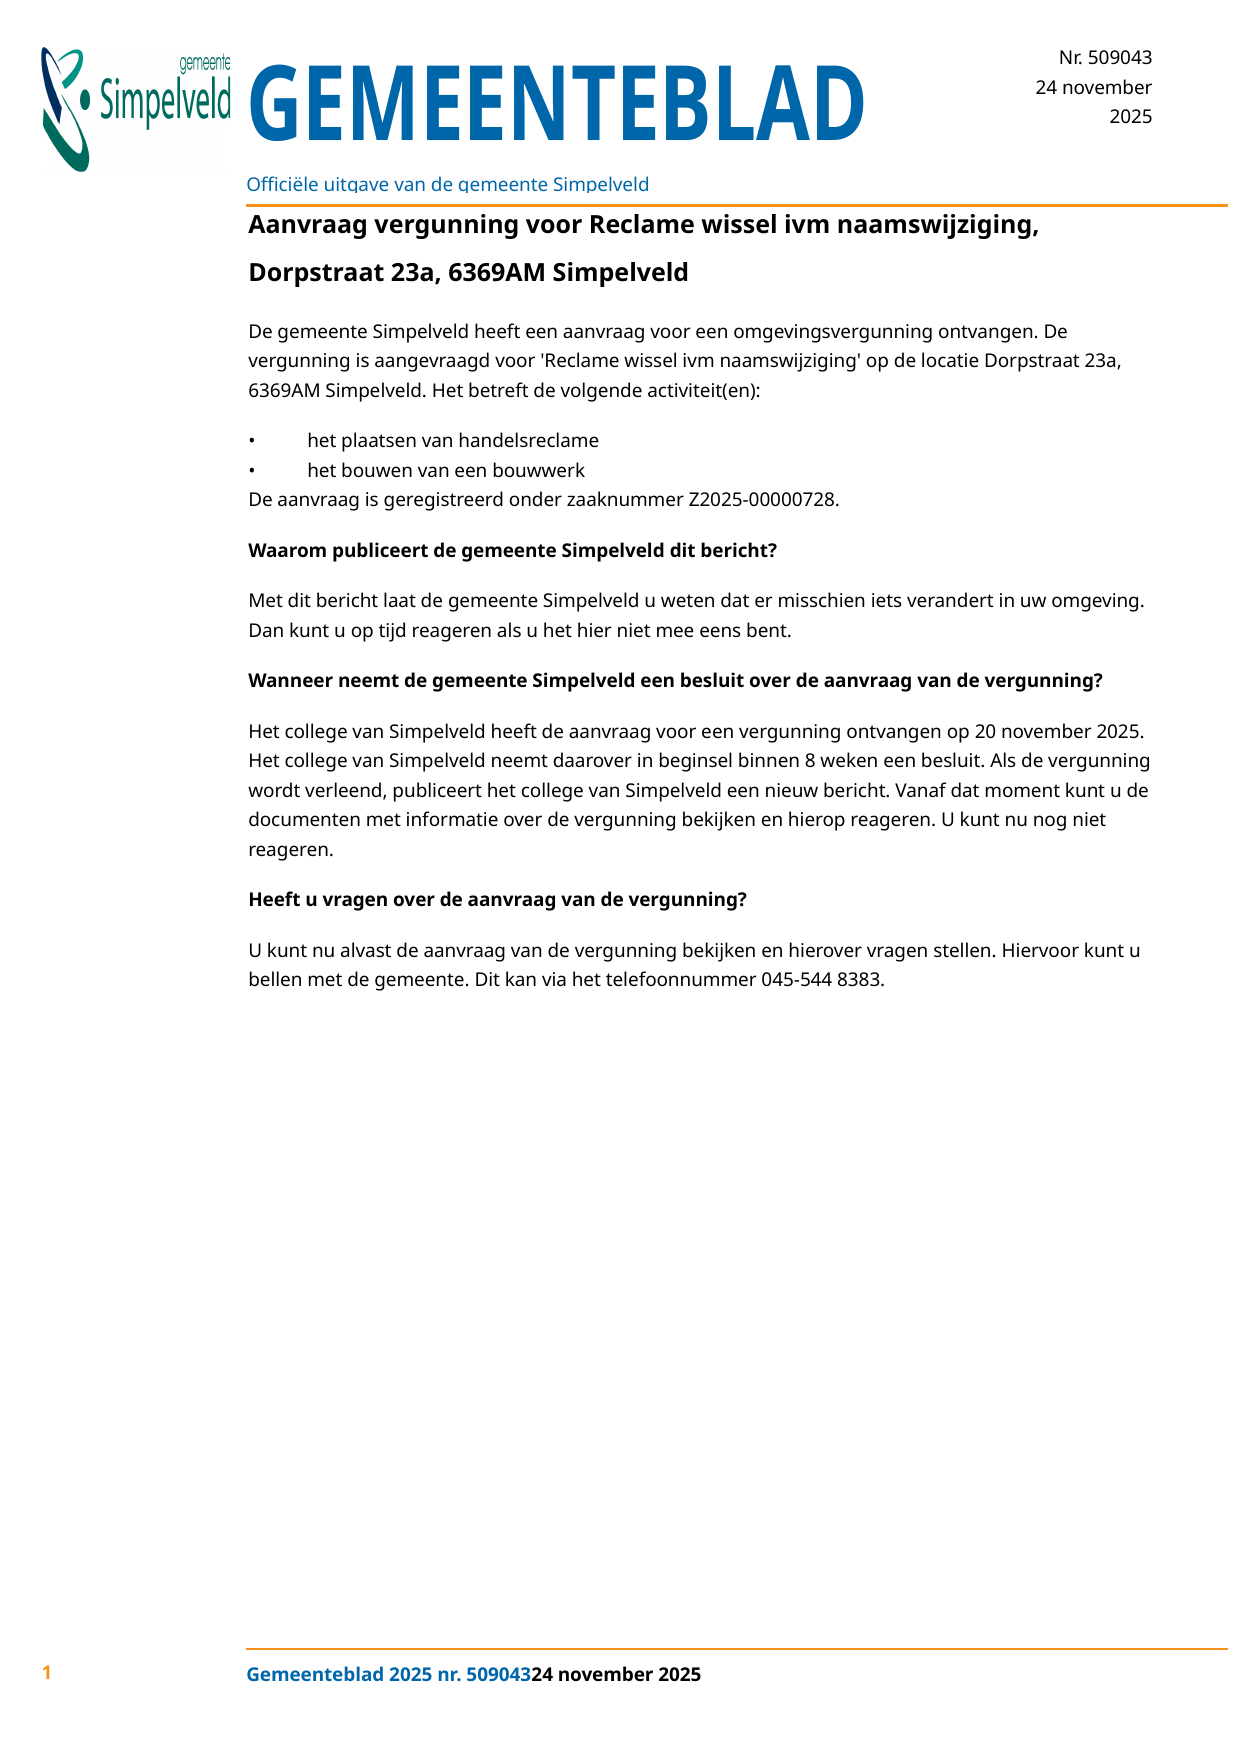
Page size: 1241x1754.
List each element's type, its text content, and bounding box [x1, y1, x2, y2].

list het plaatsen van handelsreclame [248, 427, 1152, 453]
text Heeft u vragen over de aanvraag van de vergunning? [248, 887, 1152, 912]
text U kunt nu alvast de aanvraag van de vergunning bekijken en hierover vragen stellen. Hiervoor kunt u bellen met de gemeente. Dit kan via het telefoonnummer 045-544 8383. [248, 937, 1152, 992]
text Wanneer neemt de gemeente Simpelveld een besluit over de aanvraag van de vergunning? [248, 667, 1152, 693]
text De gemeente Simpelveld heeft een aanvraag voor een omgevingsvergunning ontvangen. De vergunning is aangevraagd voor 'Reclame wissel ivm naamswijziging' op de locatie Dorpstraat 23a, 6369AM Simpelveld. Het betreft de volgende activiteit(en): [248, 318, 1152, 403]
text Aanvraag vergunning voor Reclame wissel ivm naamswijziging, Dorpstraat 23a, 6369AM Simpelveld [248, 207, 1152, 288]
text Waarom publiceert de gemeente Simpelveld dit bericht? [248, 537, 1152, 563]
list het bouwen van een bouwwerk [248, 457, 1152, 483]
text Met dit bericht laat de gemeente Simpelveld u weten dat er misschien iets verandert in uw omgeving. Dan kunt u op tijd reageren als u het hier niet mee eens bent. [248, 587, 1152, 643]
text De aanvraag is geregistreerd onder zaaknummer Z2025-00000728. [248, 487, 1152, 512]
picture [41, 47, 231, 172]
text Het college van Simpelveld heeft de aanvraag voor een vergunning ontvangen op 20 november 2025. Het college van Simpelveld neemt daarover in beginsel binnen 8 weken een besluit. Als de vergunning wordt verleend, publiceert het college van Simpelveld een nieuw bericht. Vanaf dat moment kunt u de documenten met informatie over de vergunning bekijken en hierop reageren. U kunt nu nog niet reageren. [248, 718, 1152, 862]
